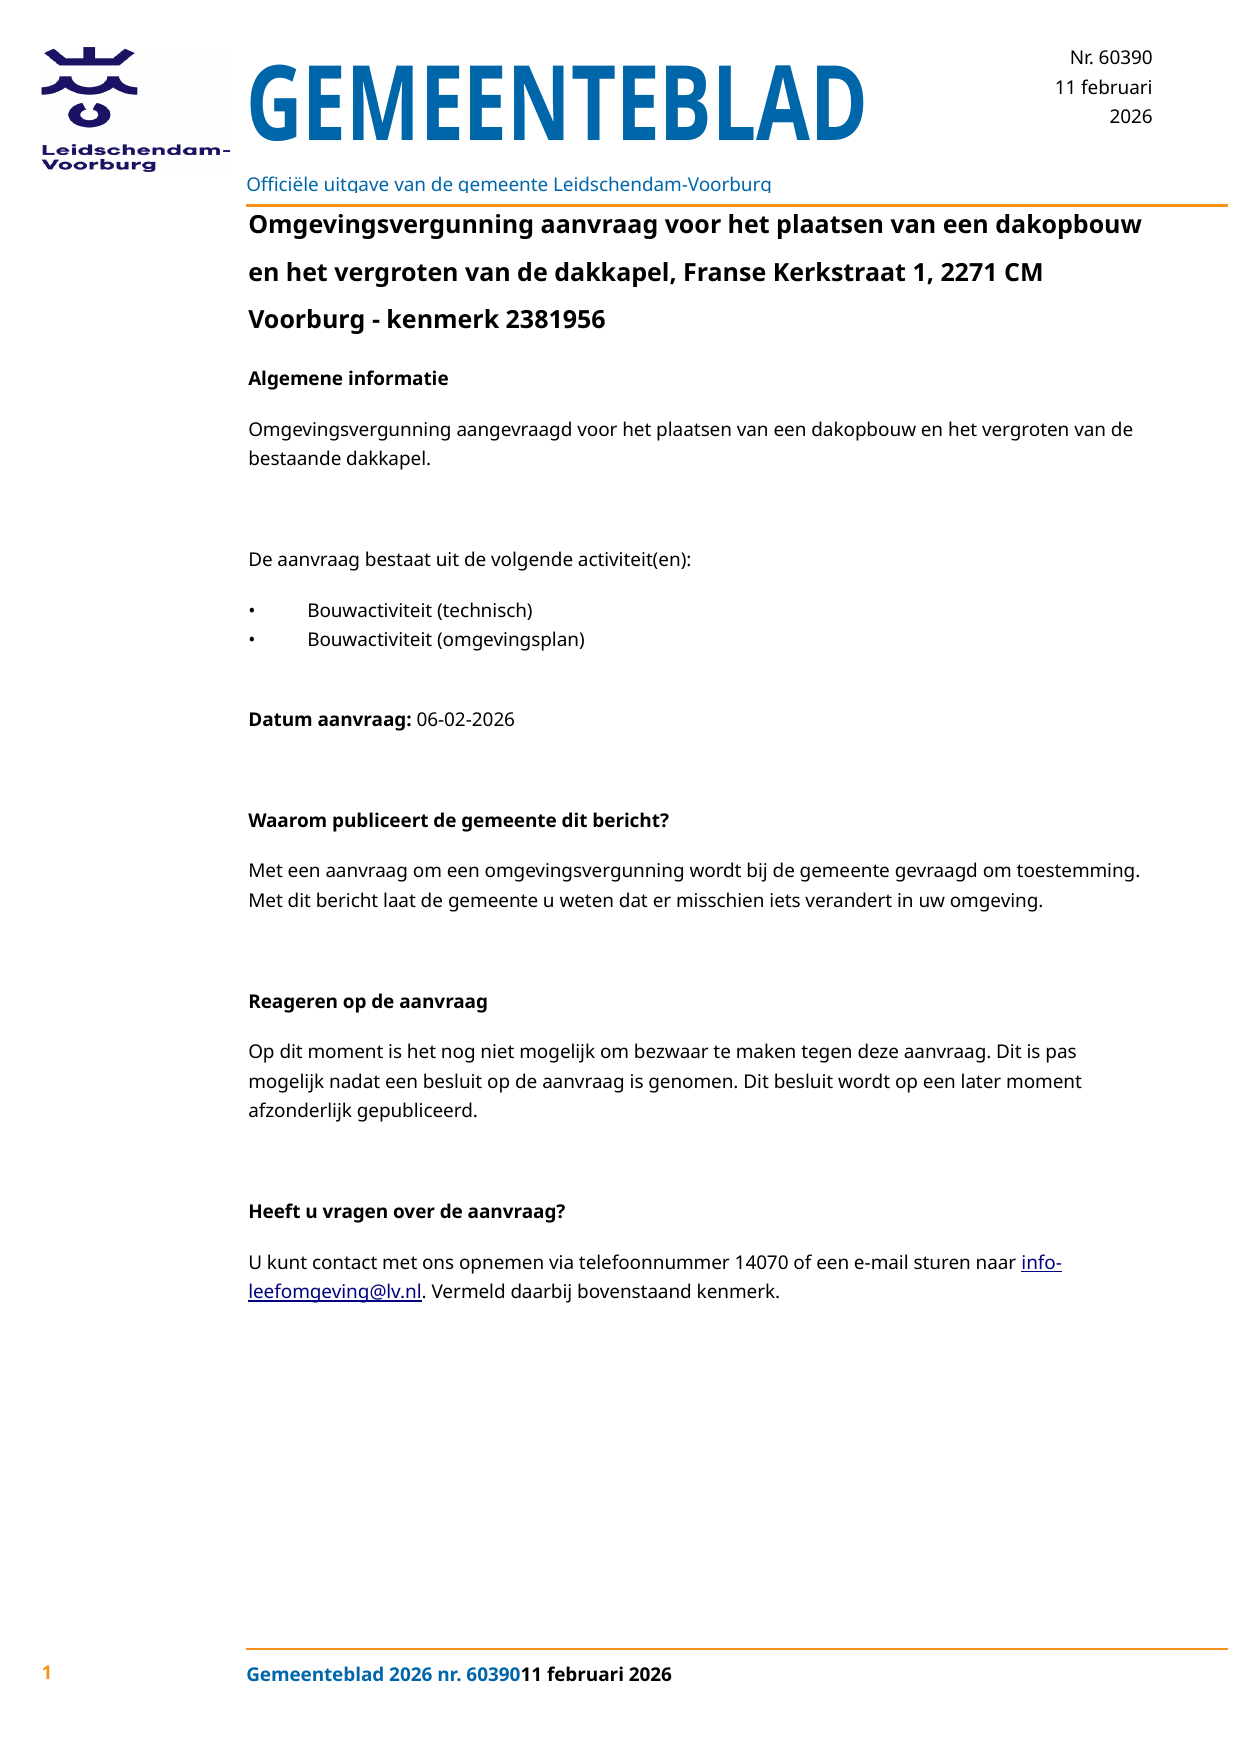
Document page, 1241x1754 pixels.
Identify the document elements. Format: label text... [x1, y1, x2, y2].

text De aanvraag bestaat uit de volgende activiteit(en): [248, 546, 1152, 572]
text Reageren op de aanvraag [248, 988, 1152, 1014]
text Op dit moment is het nog niet mogelijk om bezwaar te maken tegen deze aanvraag. Dit is pas mogelijk nadat een besluit op de aanvraag is genomen. Dit besluit wordt op een later moment afzonderlijk gepubliceerd. [248, 1038, 1152, 1123]
list Bouwactiviteit (technisch) [248, 597, 1152, 622]
text Met een aanvraag om een omgevingsvergunning wordt bij de gemeente gevraagd om toestemming. Met dit bericht laat de gemeente u weten dat er misschien iets verandert in uw omgeving. [248, 858, 1152, 913]
text Heeft u vragen over de aanvraag? [248, 1198, 1152, 1224]
picture [41, 47, 231, 172]
text Waarom publiceert de gemeente dit bericht? [248, 807, 1152, 833]
text Omgevingsvergunning aanvraag voor het plaatsen van een dakopbouw en het vergroten van de dakkapel, Franse Kerkstraat 1, 2271 CM Voorburg - kenmerk 2381956 [248, 207, 1152, 336]
text Omgevingsvergunning aangevraagd voor het plaatsen van een dakopbouw en het vergroten van de bestaande dakkapel. [248, 416, 1152, 471]
text Algemene informatie [248, 366, 1152, 391]
list Bouwactiviteit (omgevingsplan) [248, 626, 1152, 652]
text U kunt contact met ons opnemen via telefoonnummer 14070 of een e-mail sturen naar info-leefomgeving@lv.nl. Vermeld daarbij bovenstaand kenmerk. [248, 1249, 1152, 1304]
text Datum aanvraag: 06-02-2026 [248, 706, 1152, 732]
